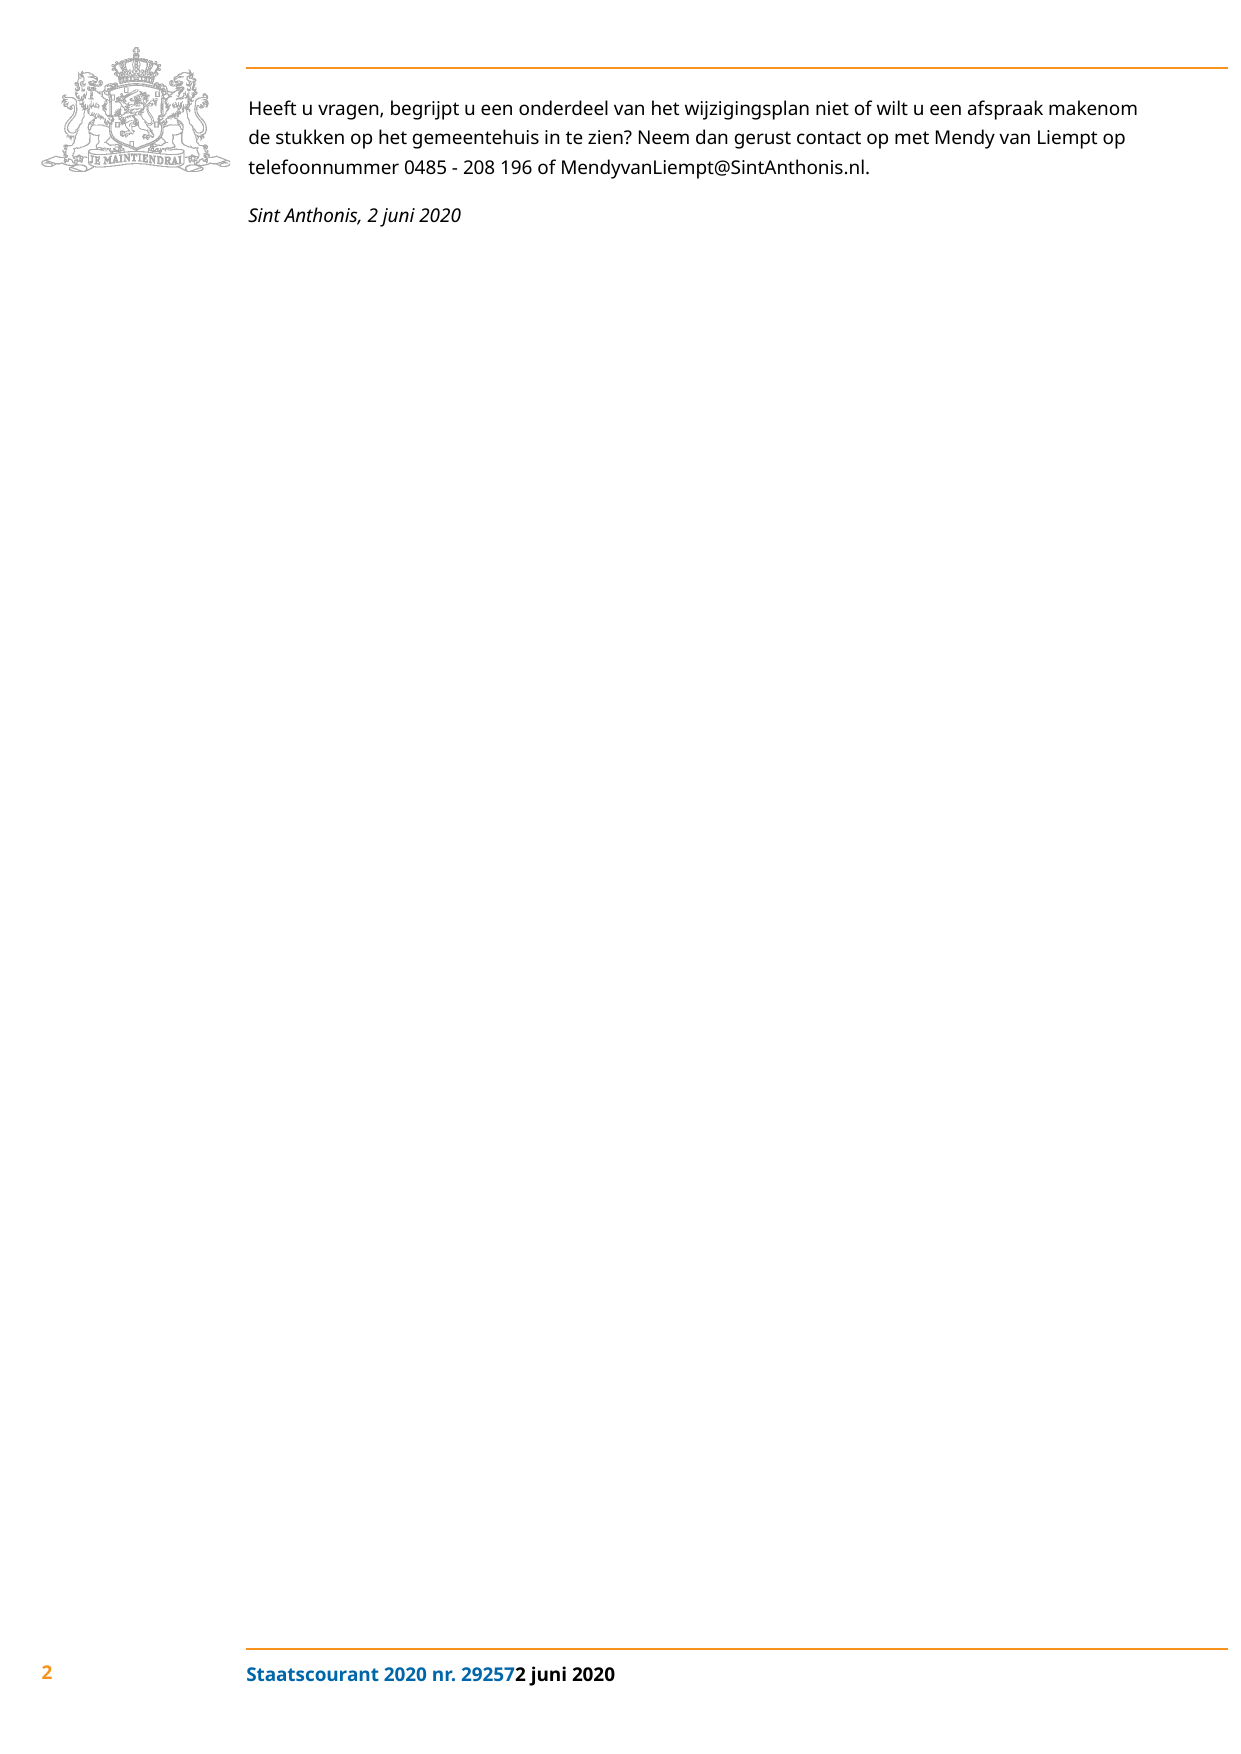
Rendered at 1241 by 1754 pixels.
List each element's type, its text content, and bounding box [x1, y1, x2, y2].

picture [41, 47, 231, 172]
text Sint Anthonis, 2 juni 2020 [248, 202, 1152, 227]
text Heeft u vragen, begrijpt u een onderdeel van het wijzigingsplan niet of wilt u een afspraak makenom de stukken op het gemeentehuis in te zien? Neem dan gerust contact op met Mendy van Liempt op telefoonnummer 0485 - 208 196 of MendyvanLiempt@SintAnthonis.nl. [248, 95, 1152, 180]
